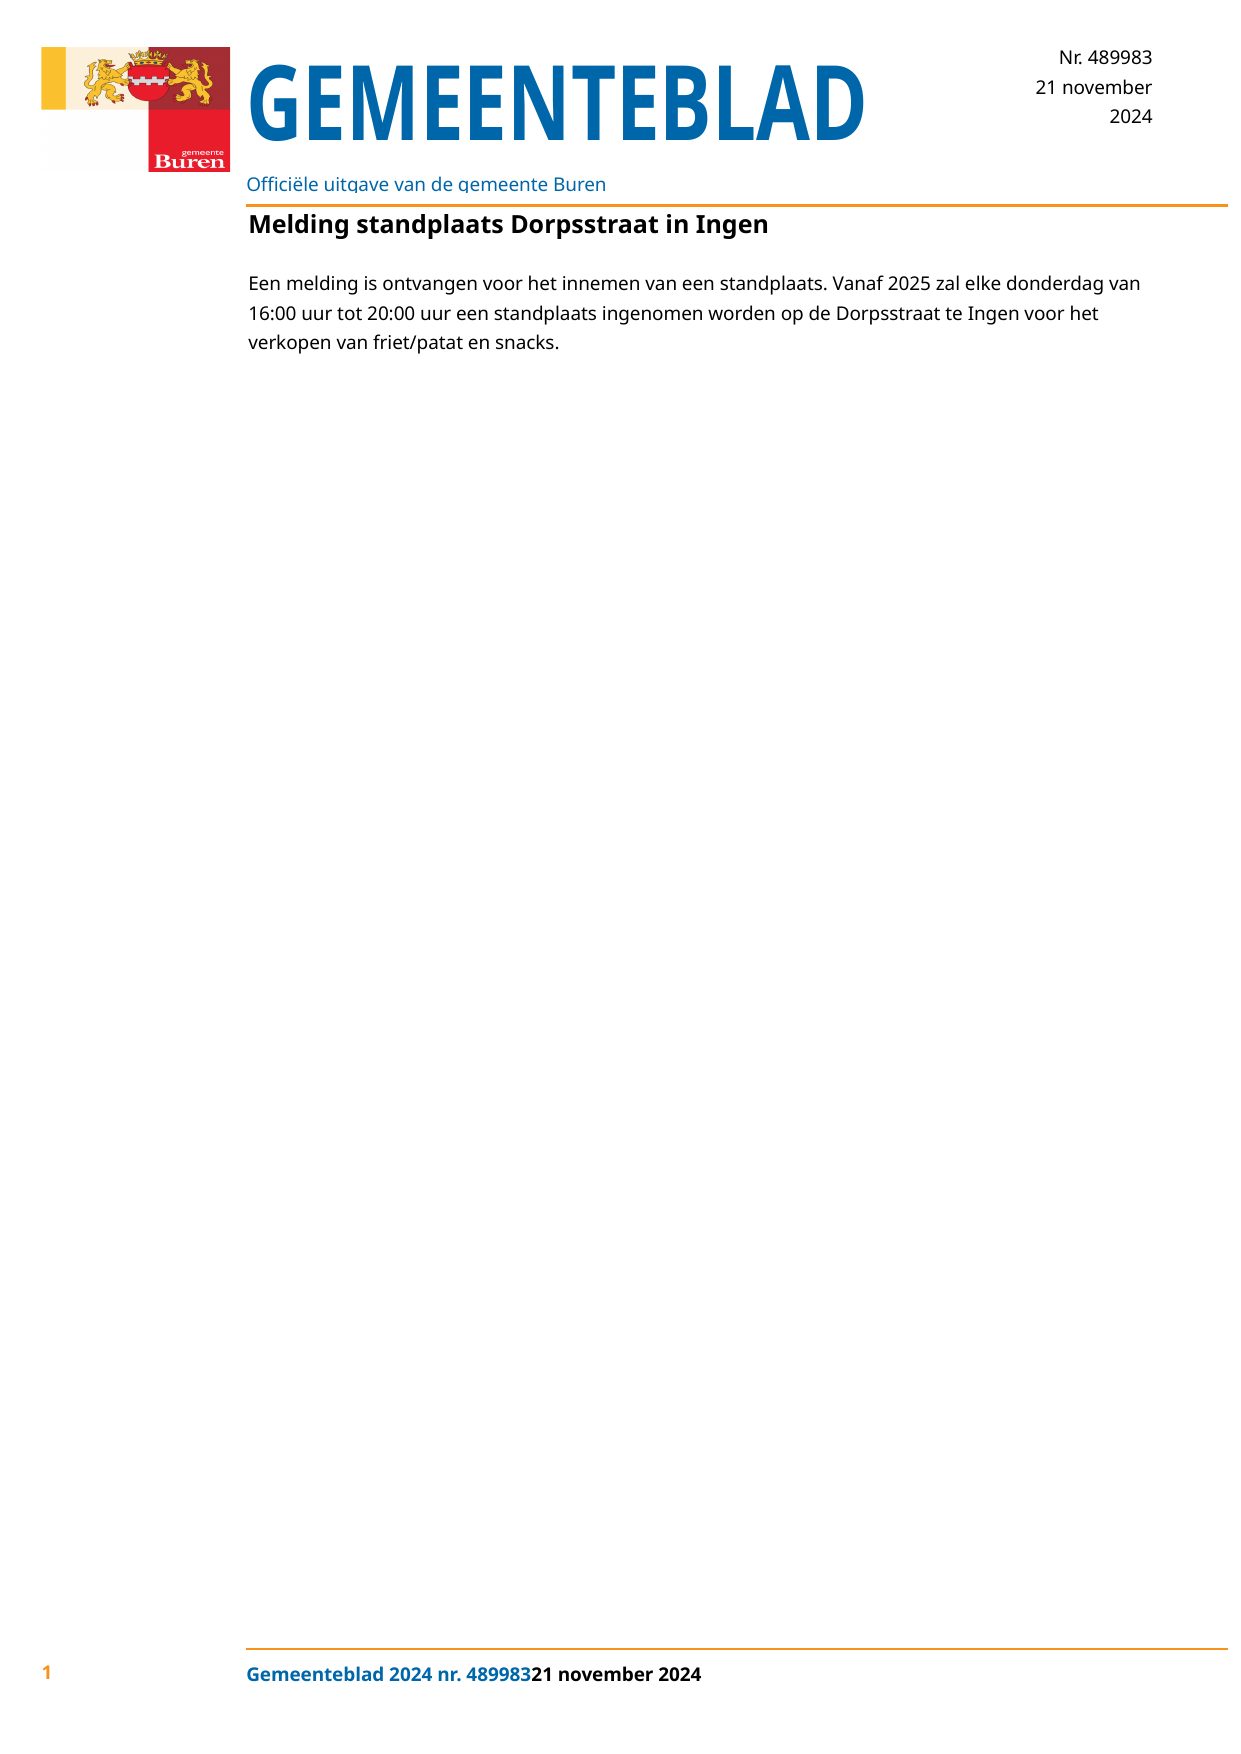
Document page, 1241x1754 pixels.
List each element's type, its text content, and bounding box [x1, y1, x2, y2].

text Melding standplaats Dorpsstraat in Ingen [248, 207, 1152, 241]
picture [41, 47, 231, 172]
text Een melding is ontvangen voor het innemen van een standplaats. Vanaf 2025 zal elke donderdag van 16:00 uur tot 20:00 uur een standplaats ingenomen worden op de Dorpsstraat te Ingen voor het verkopen van friet/patat en snacks. [248, 270, 1152, 355]
